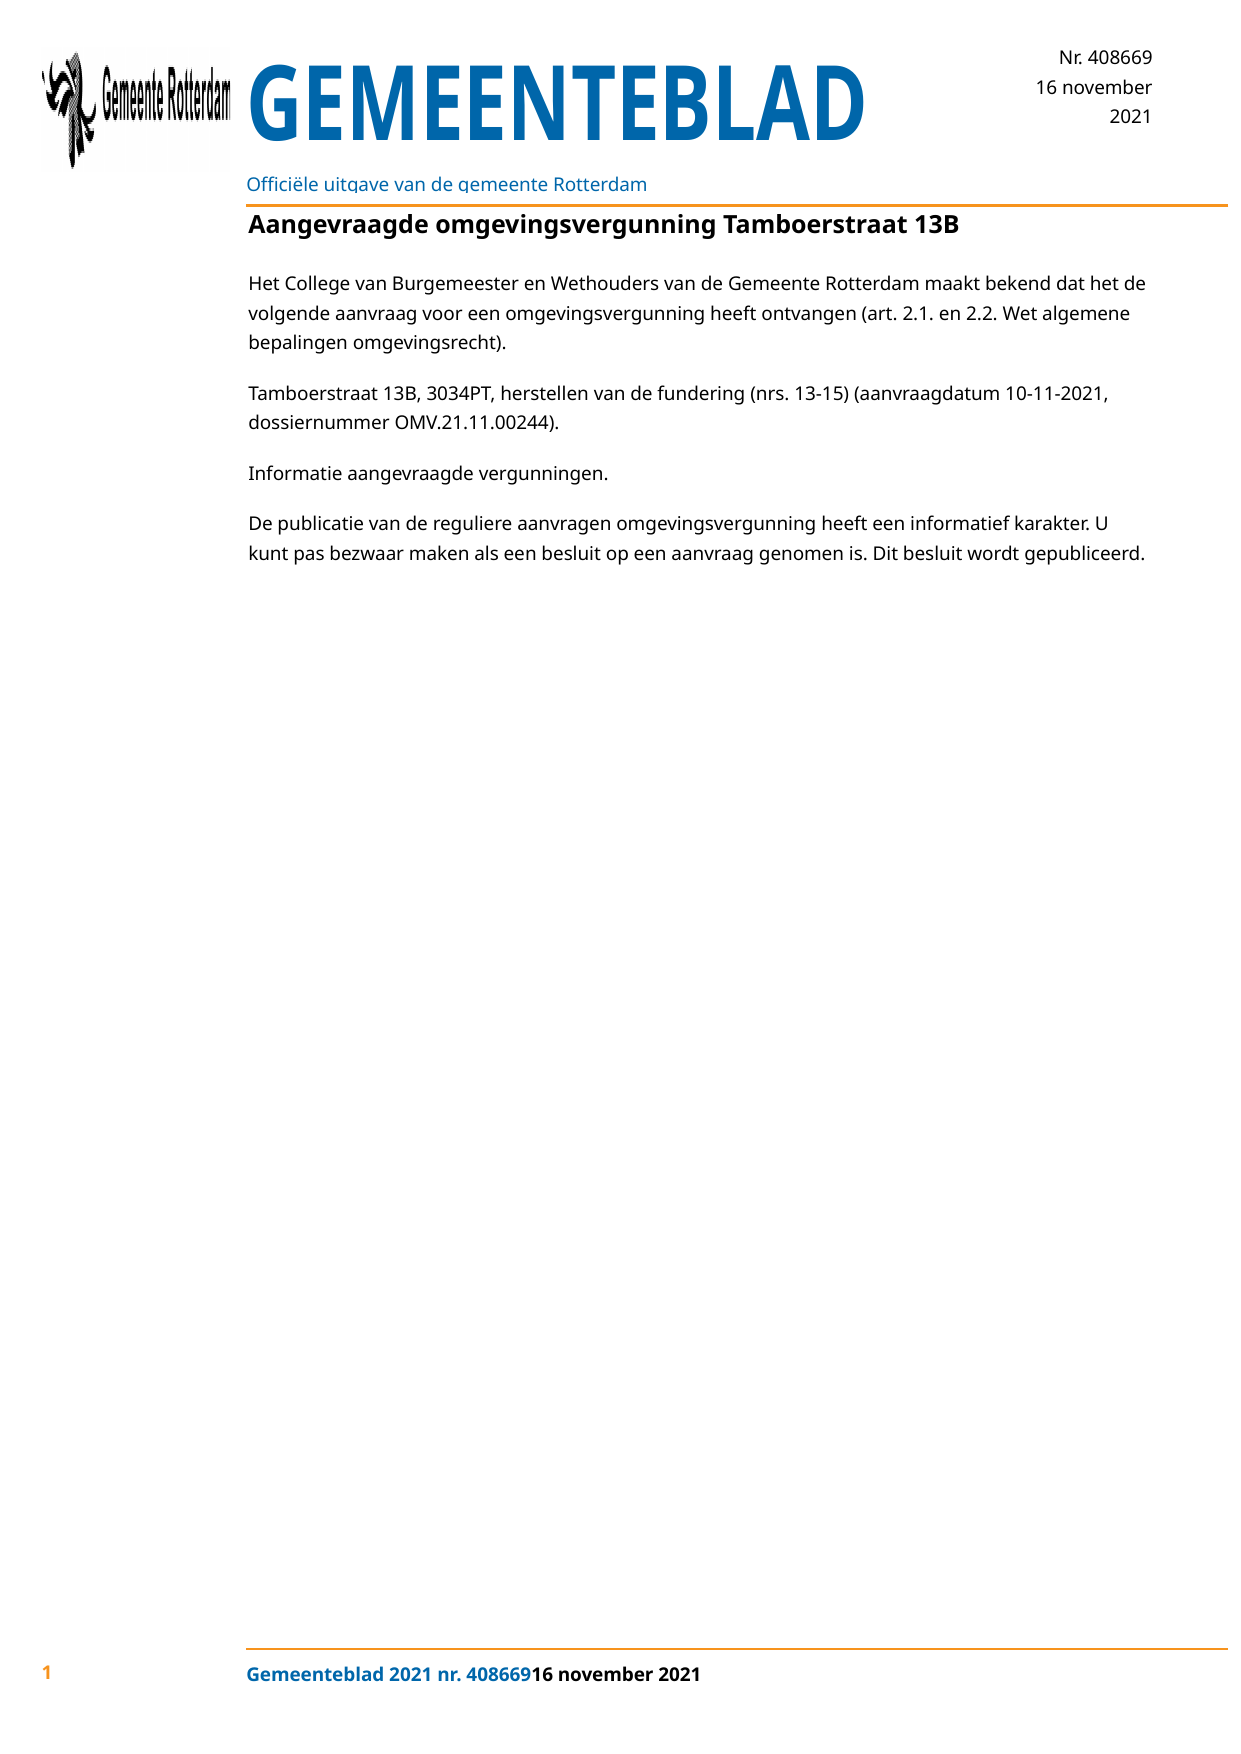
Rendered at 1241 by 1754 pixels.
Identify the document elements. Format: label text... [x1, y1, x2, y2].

text Het College van Burgemeester en Wethouders van de Gemeente Rotterdam maakt bekend dat het de volgende aanvraag voor een omgevingsvergunning heeft ontvangen (art. 2.1. en 2.2. Wet algemene bepalingen omgevingsrecht). [248, 270, 1152, 355]
picture [41, 47, 231, 172]
text Aangevraagde omgevingsvergunning Tamboerstraat 13B [248, 207, 1152, 241]
text De publicatie van de reguliere aanvragen omgevingsvergunning heeft een informatief karakter. U kunt pas bezwaar maken als een besluit op een aanvraag genomen is. Dit besluit wordt gepubliceerd. [248, 510, 1152, 566]
text Informatie aangevraagde vergunningen. [248, 460, 1152, 486]
text Tamboerstraat 13B, 3034PT, herstellen van de fundering (nrs. 13-15) (aanvraagdatum 10-11-2021, dossiernummer OMV.21.11.00244). [248, 380, 1152, 435]
